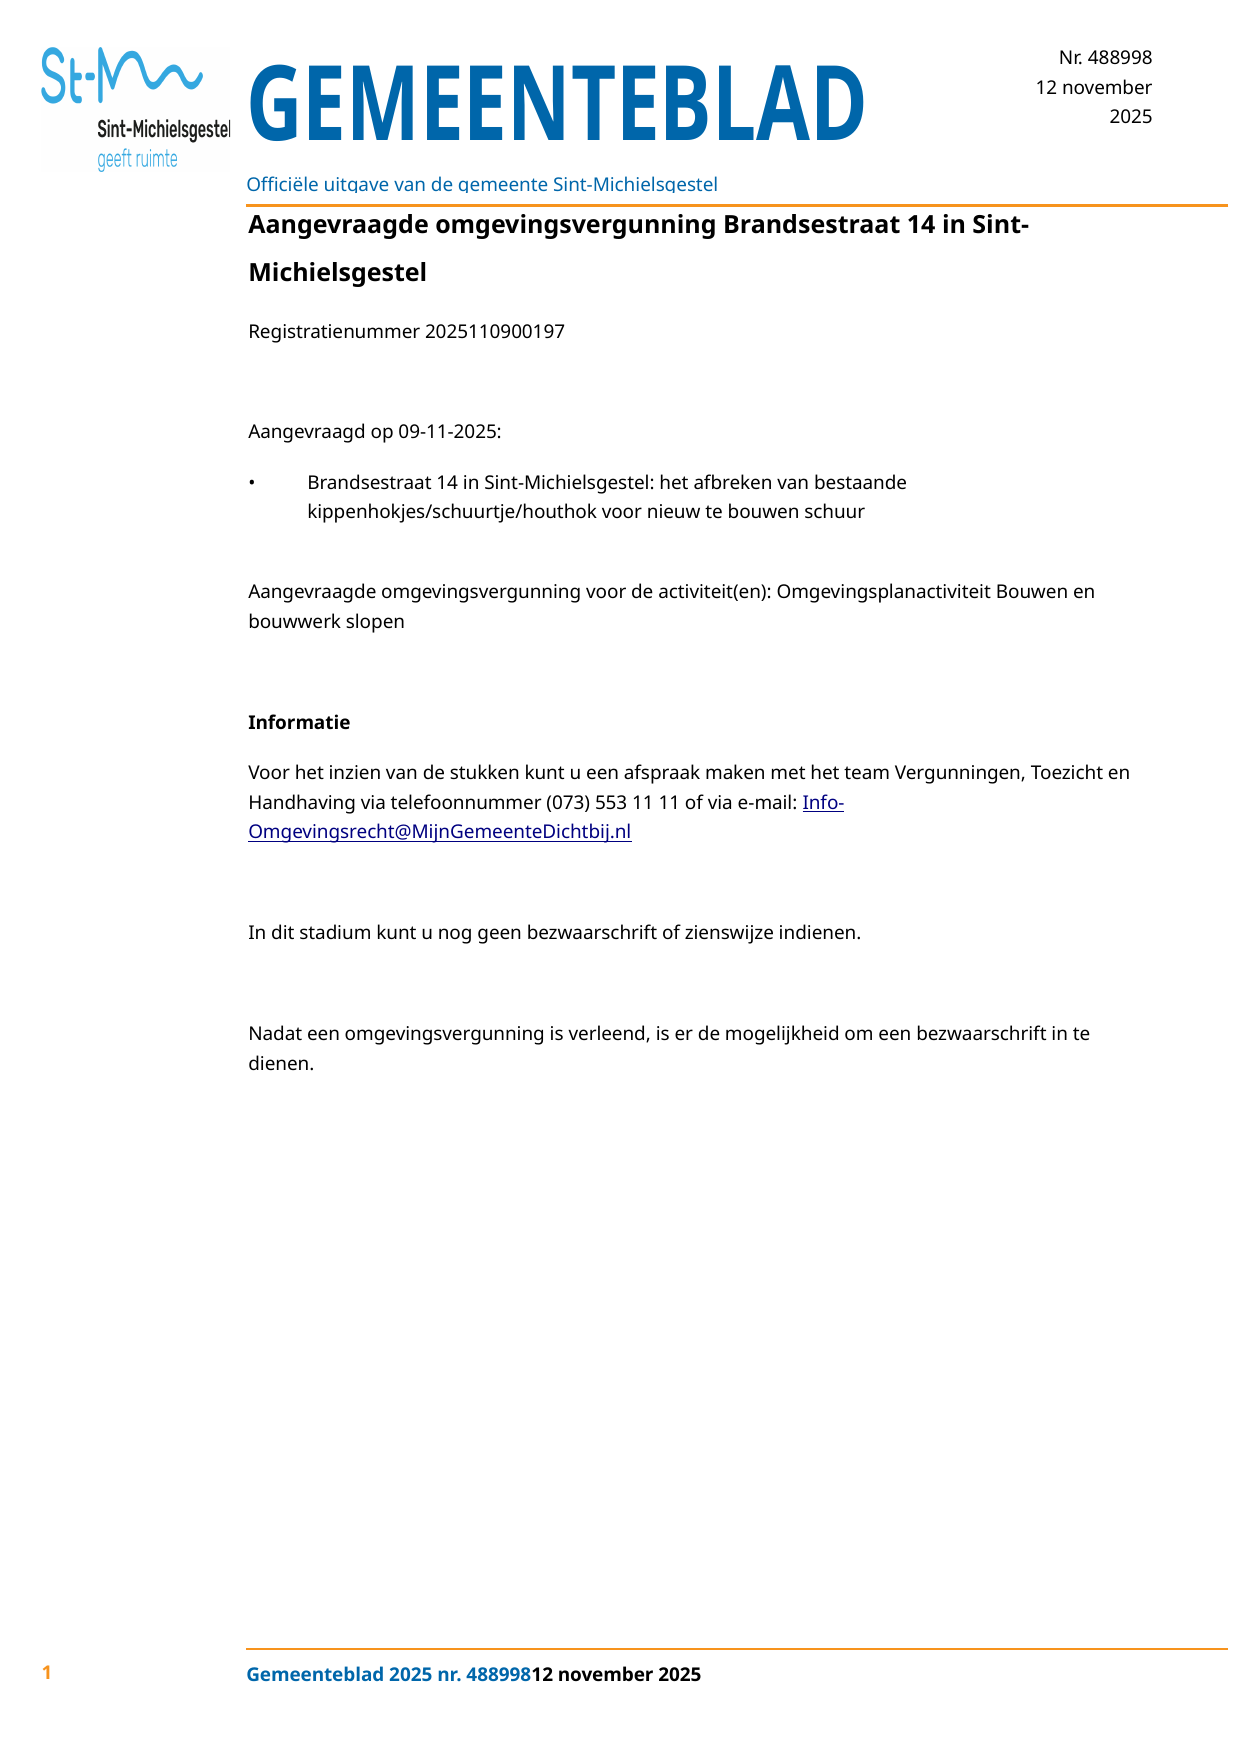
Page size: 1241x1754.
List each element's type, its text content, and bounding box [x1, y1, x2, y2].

text Nadat een omgevingsvergunning is verleend, is er de mogelijkheid om een bezwaarschrift in te dienen. [248, 1020, 1152, 1076]
text Voor het inzien van de stukken kunt u een afspraak maken met het team Vergunningen, Toezicht en Handhaving via telefoonnummer (073) 553 11 11 of via e-mail: Info-Omgevingsrecht@MijnGemeenteDichtbij.nl [248, 759, 1152, 844]
picture [41, 47, 231, 172]
text Aangevraagde omgevingsvergunning voor de activiteit(en): Omgevingsplanactiviteit Bouwen en bouwwerk slopen [248, 579, 1152, 634]
text Registratienummer 2025110900197 [248, 318, 1152, 344]
text Aangevraagde omgevingsvergunning Brandsestraat 14 in Sint-Michielsgestel [248, 207, 1152, 288]
text Informatie [248, 709, 1152, 735]
text Aangevraagd op 09-11-2025: [248, 419, 1152, 444]
list Brandsestraat 14 in Sint-Michielsgestel: het afbreken van bestaande kippenhokjes/schuurtje/houthok voor nieuw te bouwen schuur [248, 469, 1152, 524]
text In dit stadium kunt u nog geen bezwaarschrift of zienswijze indienen. [248, 919, 1152, 945]
